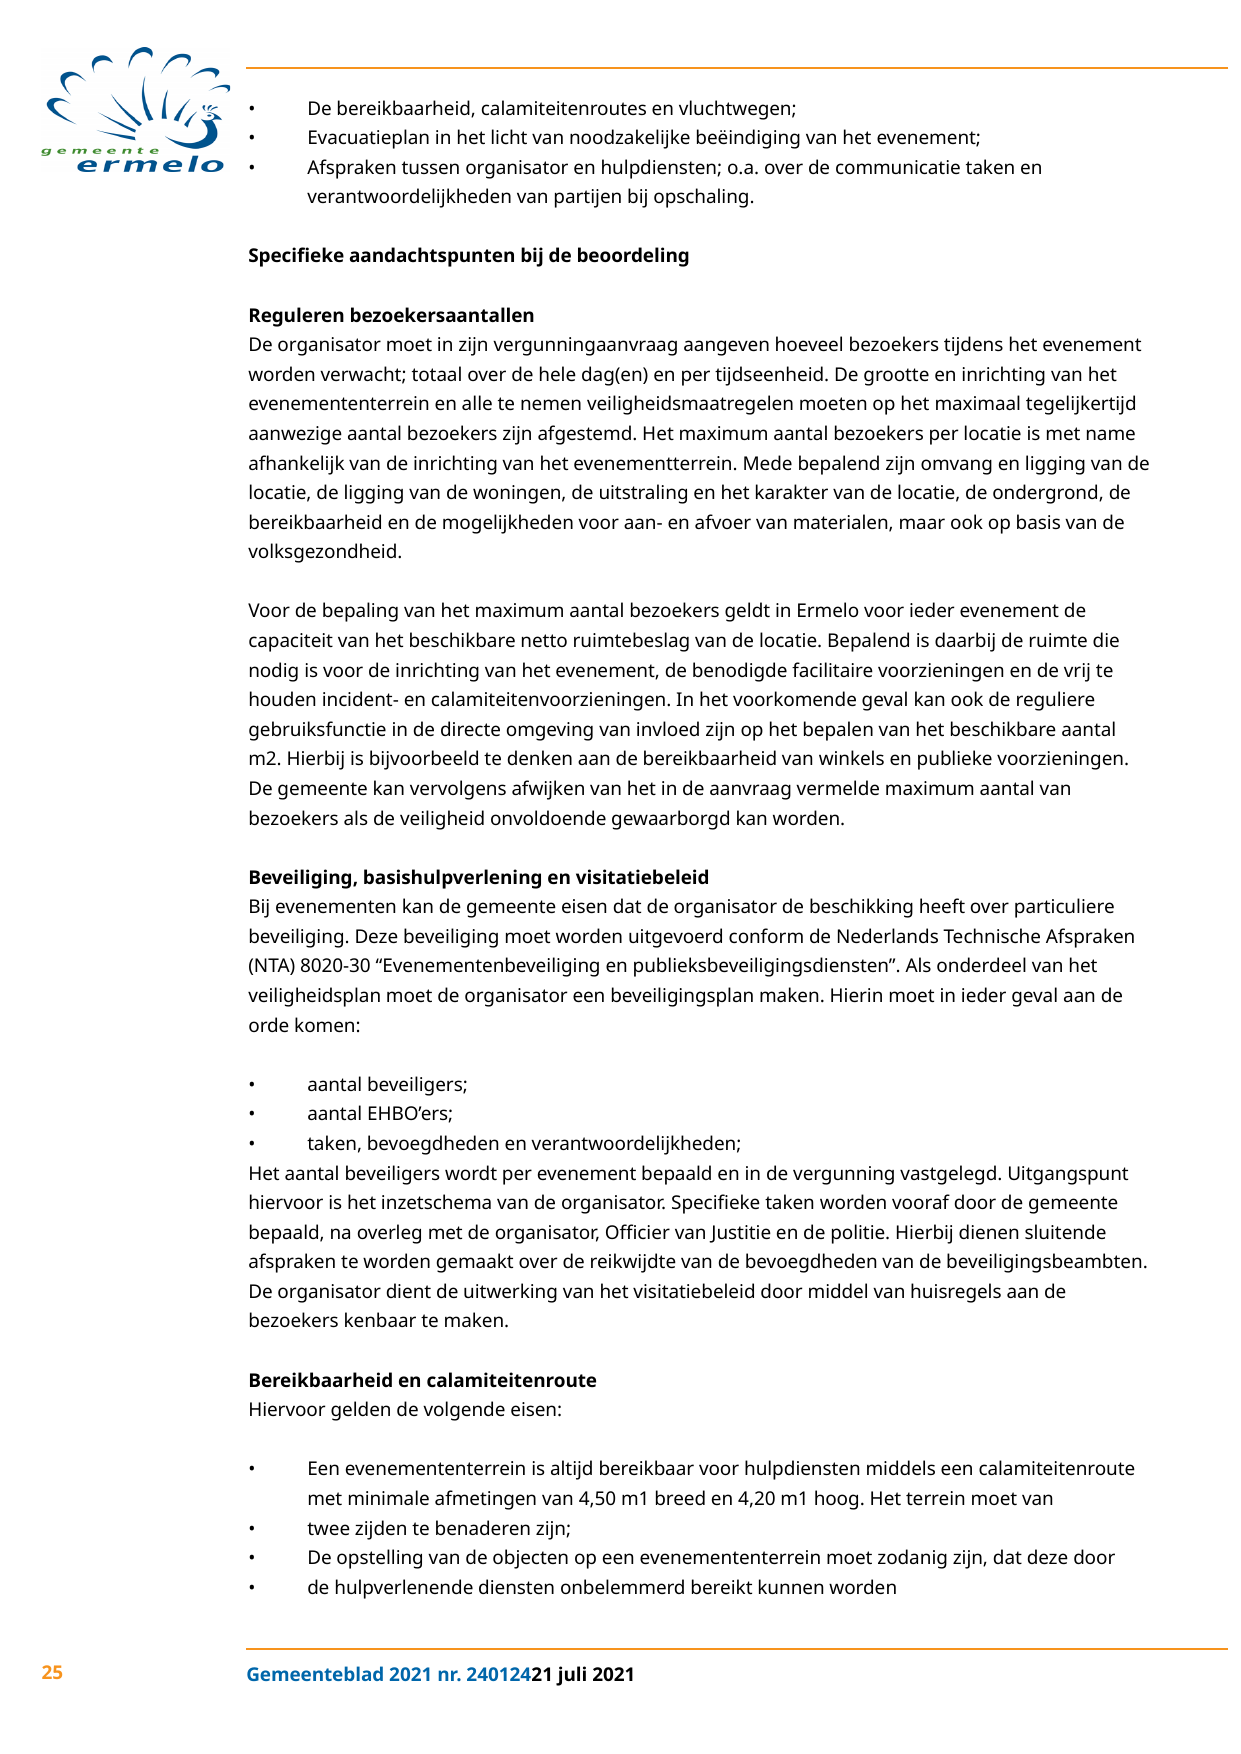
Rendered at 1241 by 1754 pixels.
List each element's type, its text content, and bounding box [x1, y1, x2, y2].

list Afspraken tussen organisator en hulpdiensten; o.a. over de communicatie taken en verantwoordelijkheden van partijen bij opschaling. [248, 154, 1152, 209]
text Het aantal beveiligers wordt per evenement bepaald en in de vergunning vastgelegd. Uitgangspunt hiervoor is het inzetschema van de organisator. Specifieke taken worden vooraf door de gemeente bepaald, na overleg met de organisator, Officier van Justitie en de politie. Hierbij dienen sluitende afspraken te worden gemaakt over de reikwijdte van de bevoegdheden van de beveiligingsbeambten. [248, 1160, 1152, 1274]
text Specifieke aandachtspunten bij de beoordeling [248, 243, 1152, 268]
list De bereikbaarheid, calamiteitenroutes en vluchtwegen; [248, 95, 1152, 121]
list twee zijden te benaderen zijn; [248, 1515, 1152, 1541]
list de hulpverlenende diensten onbelemmerd bereikt kunnen worden [248, 1574, 1152, 1600]
list Evacuatieplan in het licht van noodzakelijke beëindiging van het evenement; [248, 124, 1152, 150]
text Bij evenementen kan de gemeente eisen dat de organisator de beschikking heeft over particuliere beveiliging. Deze beveiliging moet worden uitgevoerd conform de Nederlands Technische Afspraken (NTA) 8020-30 “Evenementenbeveiliging en publieksbeveiligingsdiensten”. Als onderdeel van het veiligheidsplan moet de organisator een beveiligingsplan maken. Hierin moet in ieder geval aan de orde komen: [248, 893, 1152, 1038]
text Reguleren bezoekersaantallen [248, 302, 1152, 328]
list Een evenemententerrein is altijd bereikbaar voor hulpdiensten middels een calamiteitenroute met minimale afmetingen van 4,50 m1 breed en 4,20 m1 hoog. Het terrein moet van [248, 1456, 1152, 1511]
list aantal beveiligers; [248, 1071, 1152, 1097]
text Voor de bepaling van het maximum aantal bezoekers geldt in Ermelo voor ieder evenement de capaciteit van het beschikbare netto ruimtebeslag van de locatie. Bepalend is daarbij de ruimte die nodig is voor de inrichting van het evenement, de benodigde facilitaire voorzieningen en de vrij te houden incident- en calamiteitenvoorzieningen. In het voorkomende geval kan ook de reguliere gebruiksfunctie in de directe omgeving van invloed zijn op het bepalen van het beschikbare aantal m2. Hierbij is bijvoorbeeld te denken aan de bereikbaarheid van winkels en publieke voorzieningen. [248, 598, 1152, 771]
list aantal EHBO’ers; [248, 1101, 1152, 1126]
text Bereikbaarheid en calamiteitenroute [248, 1367, 1152, 1393]
text De gemeente kan vervolgens afwijken van het in de aanvraag vermelde maximum aantal van bezoekers als de veiligheid onvoldoende gewaarborgd kan worden. [248, 775, 1152, 831]
picture [41, 47, 231, 172]
list De opstelling van de objecten op een evenemententerrein moet zodanig zijn, dat deze door [248, 1544, 1152, 1570]
text Beveiliging, basishulpverlening en visitatiebeleid [248, 864, 1152, 890]
text De organisator moet in zijn vergunningaanvraag aangeven hoeveel bezoekers tijdens het evenement worden verwacht; totaal over de hele dag(en) en per tijdseenheid. De grootte en inrichting van het evenemententerrein en alle te nemen veiligheidsmaatregelen moeten op het maximaal tegelijkertijd aanwezige aantal bezoekers zijn afgestemd. Het maximum aantal bezoekers per locatie is met name afhankelijk van de inrichting van het evenementterrein. Mede bepalend zijn omvang en ligging van de locatie, de ligging van de woningen, de uitstraling en het karakter van de locatie, de ondergrond, de bereikbaarheid en de mogelijkheden voor aan- en afvoer van materialen, maar ook op basis van de volksgezondheid. [248, 331, 1152, 564]
text Hiervoor gelden de volgende eisen: [248, 1396, 1152, 1422]
text De organisator dient de uitwerking van het visitatiebeleid door middel van huisregels aan de bezoekers kenbaar te maken. [248, 1278, 1152, 1333]
list taken, bevoegdheden en verantwoordelijkheden; [248, 1130, 1152, 1156]
